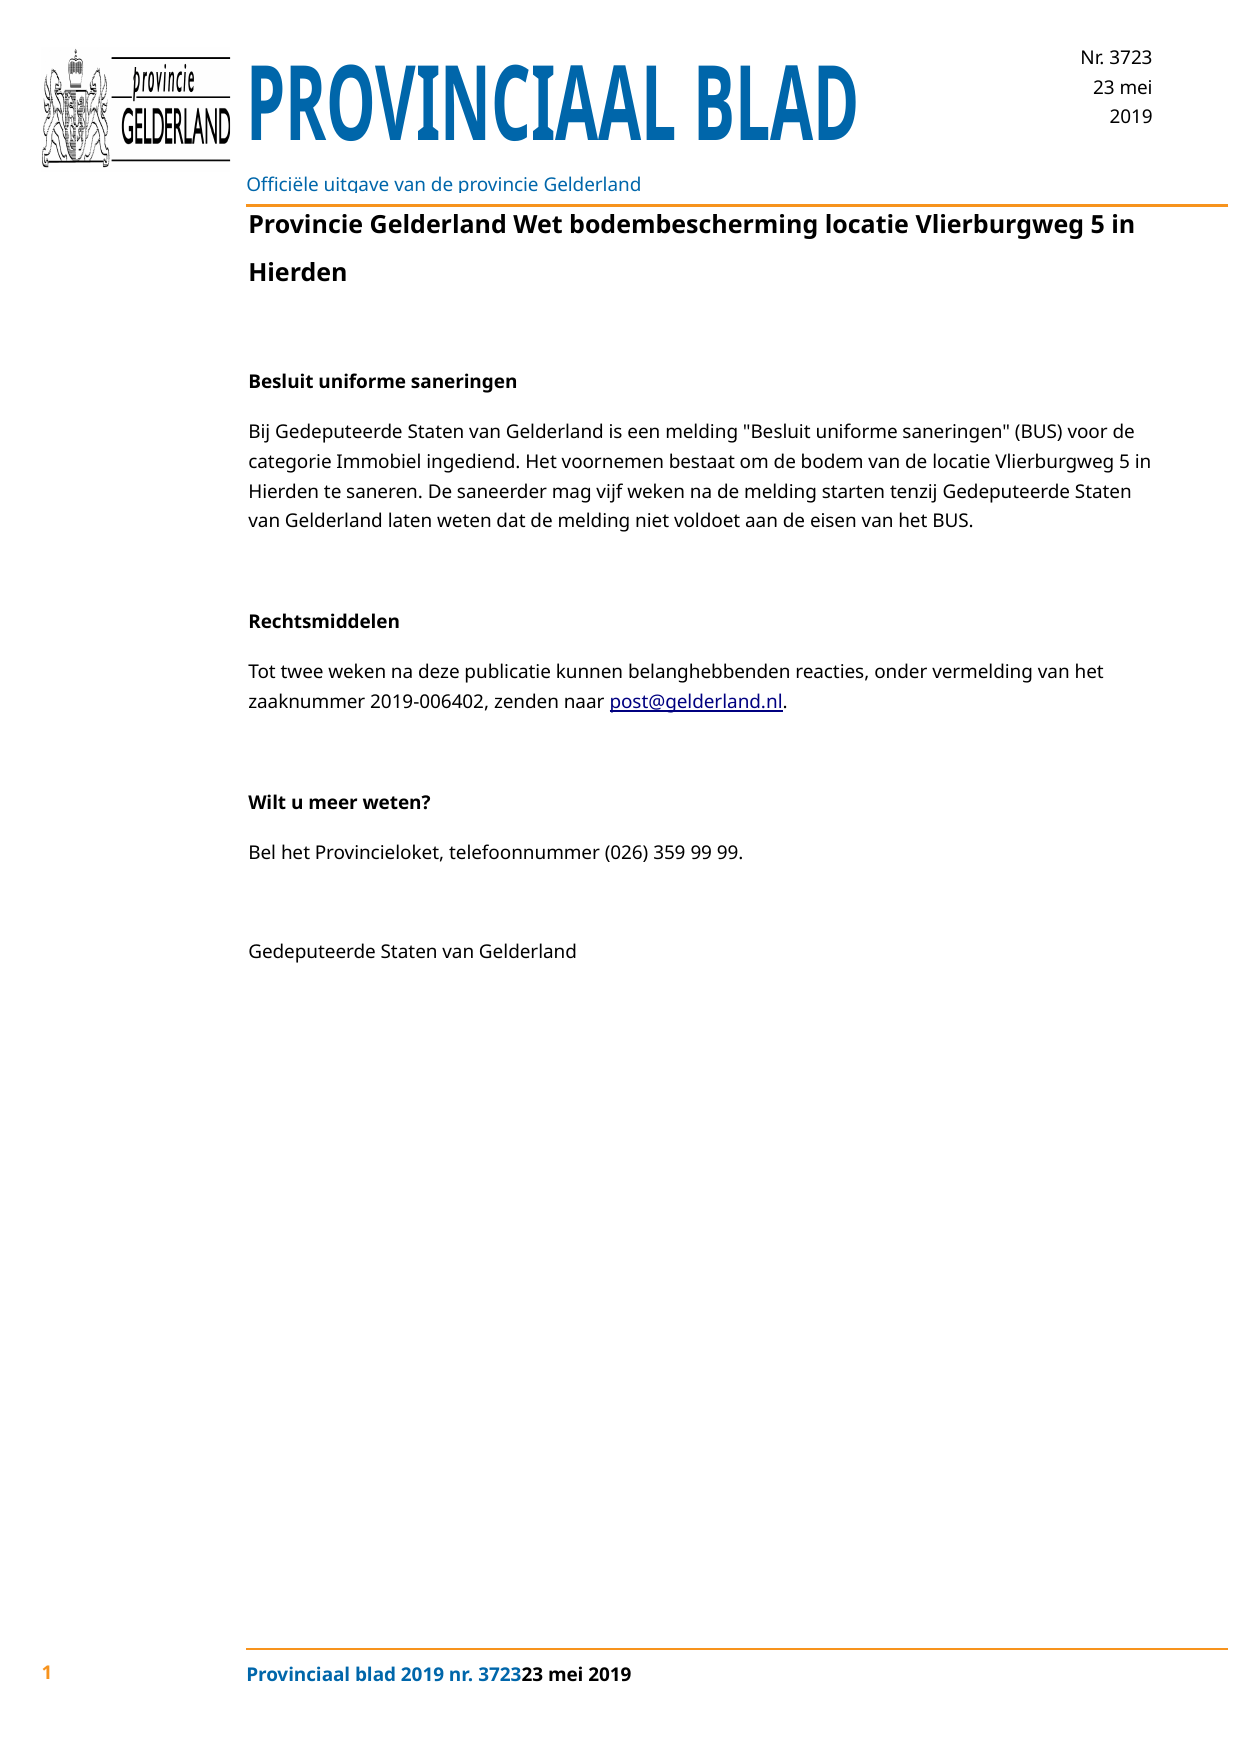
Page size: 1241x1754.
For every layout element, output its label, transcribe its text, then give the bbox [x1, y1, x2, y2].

text Besluit uniforme saneringen [248, 368, 1152, 394]
text Bel het Provincieloket, telefoonnummer (026) 359 99 99. [248, 839, 1152, 865]
picture [41, 47, 231, 172]
text Bij Gedeputeerde Staten van Gelderland is een melding "Besluit uniforme saneringen" (BUS) voor de categorie Immobiel ingediend. Het voornemen bestaat om de bodem van de locatie Vlierburgweg 5 in Hierden te saneren. De saneerder mag vijf weken na de melding starten tenzij Gedeputeerde Staten van Gelderland laten weten dat de melding niet voldoet aan de eisen van het BUS. [248, 419, 1152, 533]
text Provincie Gelderland Wet bodembescherming locatie Vlierburgweg 5 in Hierden [248, 207, 1152, 288]
text Rechtsmiddelen [248, 608, 1152, 634]
text Gedeputeerde Staten van Gelderland [248, 938, 1152, 963]
text Wilt u meer weten? [248, 789, 1152, 815]
text Tot twee weken na deze publicatie kunnen belanghebbenden reacties, onder vermelding van het zaaknummer 2019-006402, zenden naar post@gelderland.nl. [248, 659, 1152, 714]
